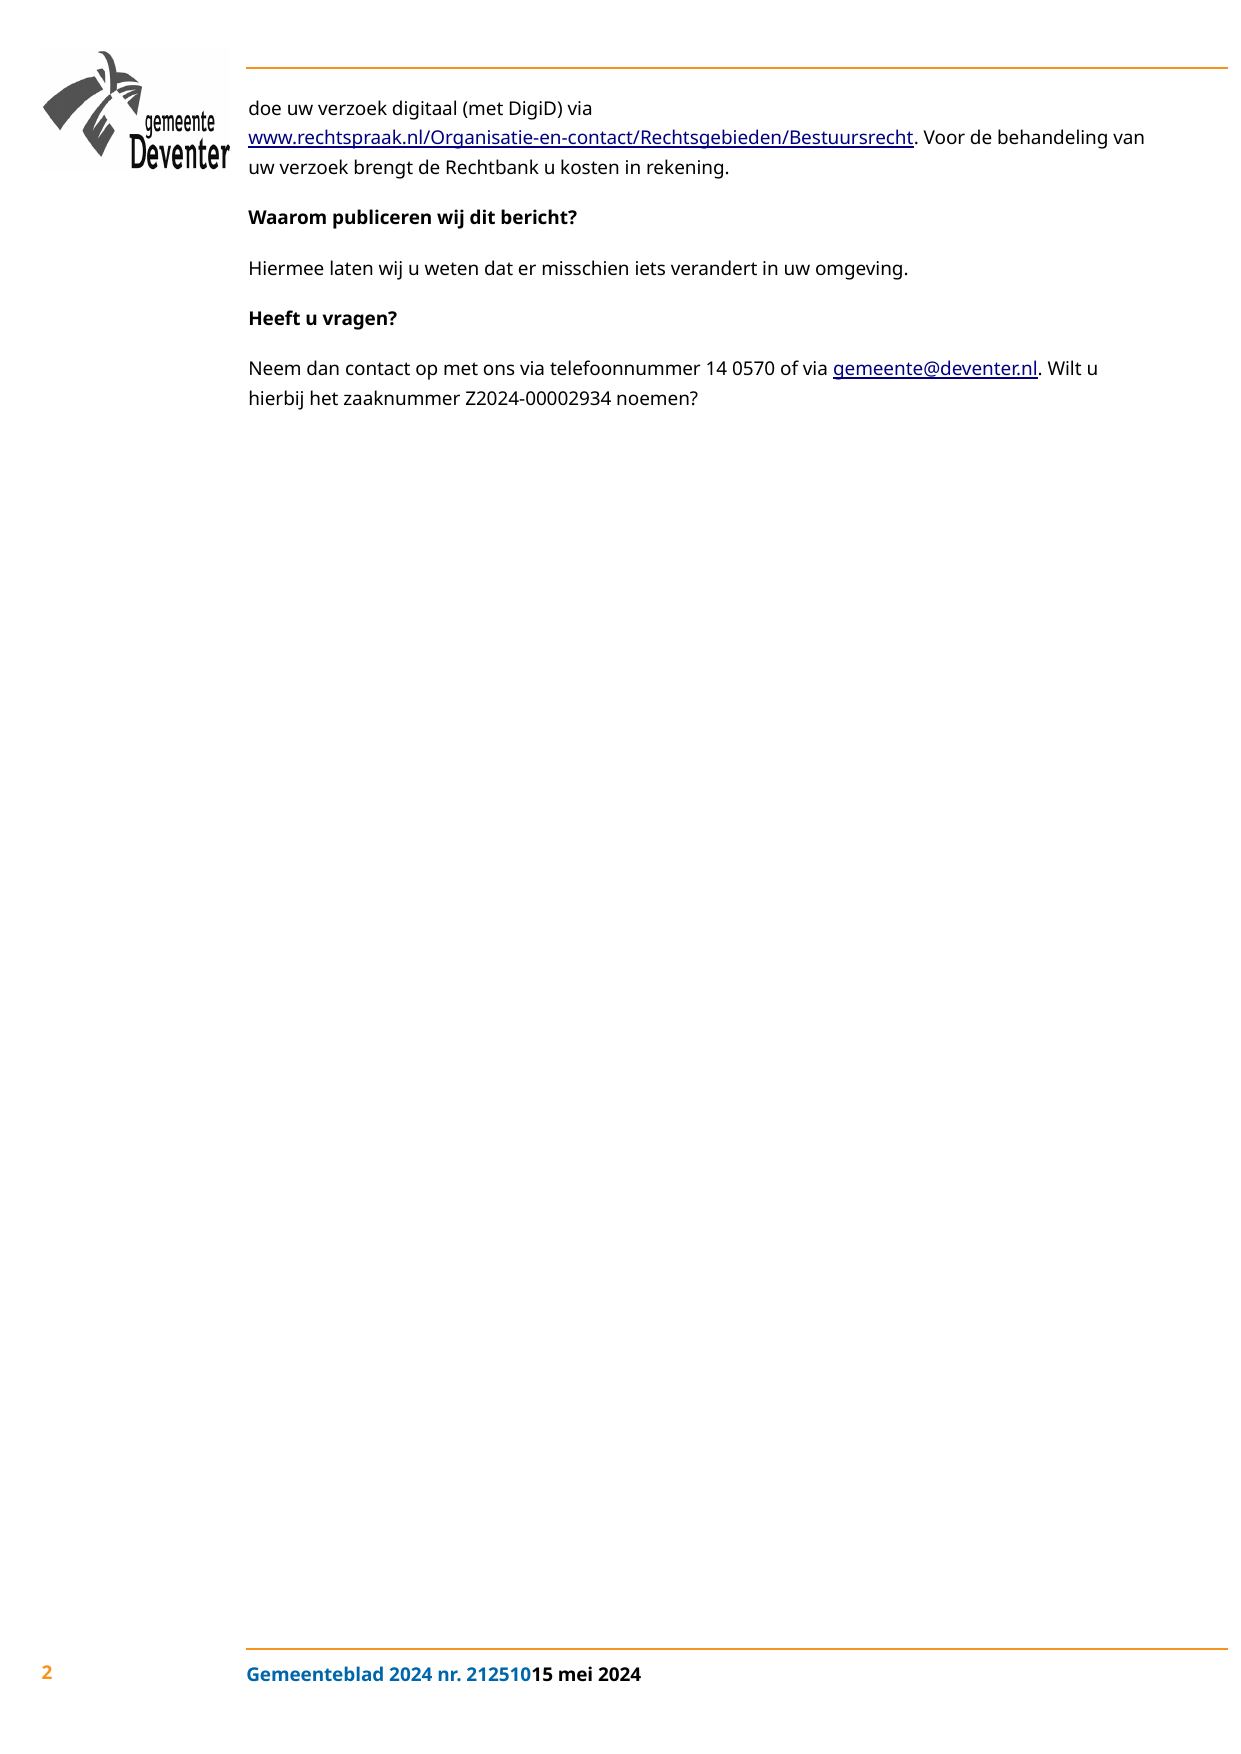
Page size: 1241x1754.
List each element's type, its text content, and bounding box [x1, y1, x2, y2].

picture [41, 47, 231, 172]
text Neem dan contact op met ons via telefoonnummer 14 0570 of via gemeente@deventer.nl. Wilt u hierbij het zaaknummer Z2024-00002934 noemen? [248, 356, 1152, 411]
text Hiermee laten wij u weten dat er misschien iets verandert in uw omgeving. [248, 255, 1152, 281]
text Waarom publiceren wij dit bericht? [248, 204, 1152, 230]
text Heeft u vragen? [248, 305, 1152, 331]
text doe uw verzoek digitaal (met DigiD) via www.rechtspraak.nl/Organisatie-en-contact/Rechtsgebieden/Bestuursrecht. Voor de behandeling van uw verzoek brengt de Rechtbank u kosten in rekening. [248, 95, 1152, 180]
